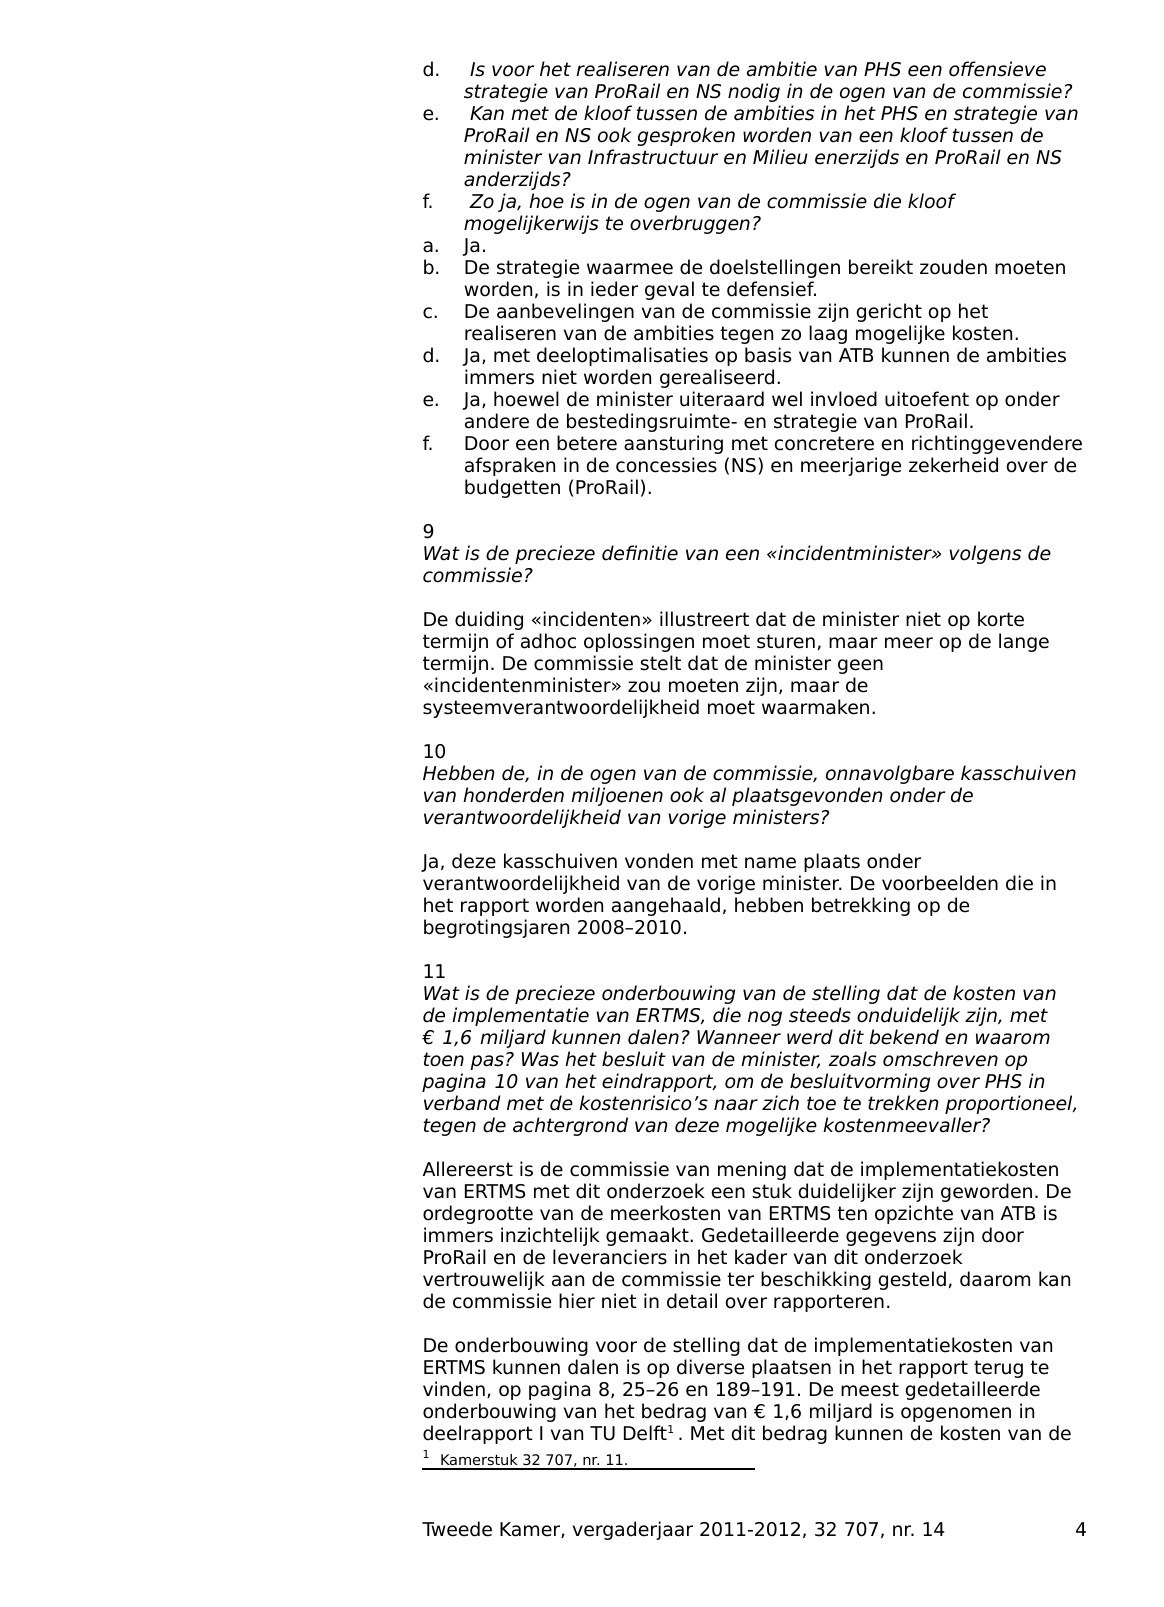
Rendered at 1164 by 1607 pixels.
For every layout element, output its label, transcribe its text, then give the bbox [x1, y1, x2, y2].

text b. De strategie waarmee de doelstellingen bereikt zouden moeten worden, is in ieder geval te defensief. [422, 257, 1087, 301]
text a. Ja. [422, 235, 1087, 257]
text e. Kan met de kloof tussen de ambities in het PHS en strategie van ProRail en NS ook gesproken worden van een kloof tussen de minister van Infrastructuur en Milieu enerzijds en ProRail en NS anderzijds? [422, 103, 1087, 191]
text Wat is de precieze definitie van een «incidentminister» volgens de commissie? [422, 543, 1087, 587]
text Kamerstuk 32 707, nr. 11. [422, 1448, 1087, 1470]
text De onderbouwing voor de stelling dat de implementatiekosten van ERTMS kunnen dalen is op diverse plaatsen in het rapport terug te vinden, op pagina 8, 25–26 en 189–191. De meest gedetailleerde onderbouwing van het bedrag van € 1,6 miljard is opgenomen in deelrapport I van TU Delft. Met dit bedrag kunnen de kosten van de [422, 1335, 1087, 1445]
text Ja, deze kasschuiven vonden met name plaats onder verantwoordelijkheid van de vorige minister. De voorbeelden die in het rapport worden aangehaald, hebben betrekking op de begrotingsjaren 2008–2010. [422, 851, 1087, 939]
text d. Is voor het realiseren van de ambitie van PHS een offensieve strategie van ProRail en NS nodig in de ogen van de commissie? [422, 59, 1087, 103]
text c. De aanbevelingen van de commissie zijn gericht op het realiseren van de ambities tegen zo laag mogelijke kosten. [422, 301, 1087, 345]
text De duiding «incidenten» illustreert dat de minister niet op korte termijn of adhoc oplossingen moet sturen, maar meer op de lange termijn. De commissie stelt dat de minister geen «incidentenminister» zou moeten zijn, maar de systeemverantwoordelijkheid moet waarmaken. [422, 609, 1087, 719]
text f. Zo ja, hoe is in de ogen van de commissie die kloof mogelijkerwijs te overbruggen? [422, 191, 1087, 235]
text Hebben de, in de ogen van de commissie, onnavolgbare kasschuiven van honderden miljoenen ook al plaatsgevonden onder de verantwoordelijkheid van vorige ministers? [422, 763, 1087, 829]
text f. Door een betere aansturing met concretere en richtinggevendere afspraken in de concessies (NS) en meerjarige zekerheid over de budgetten (ProRail). [422, 433, 1087, 499]
text 9 [422, 521, 1087, 543]
text 10 [422, 741, 1087, 763]
text 11 [422, 961, 1087, 983]
text e. Ja, hoewel de minister uiteraard wel invloed uitoefent op onder andere de bestedingsruimte- en strategie van ProRail. [422, 389, 1087, 433]
text d. Ja, met deeloptimalisaties op basis van ATB kunnen de ambities immers niet worden gerealiseerd. [422, 345, 1087, 389]
text Wat is de precieze onderbouwing van de stelling dat de kosten van de implementatie van ERTMS, die nog steeds onduidelijk zijn, met € 1,6 miljard kunnen dalen? Wanneer werd dit bekend en waarom toen pas? Was het besluit van de minister, zoals omschreven op pagina 10 van het eindrapport, om de besluitvorming over PHS in verband met de kostenrisico’s naar zich toe te trekken proportioneel, tegen de achtergrond van deze mogelijke kostenmeevaller? [422, 983, 1087, 1137]
text Allereerst is de commissie van mening dat de implementatiekosten van ERTMS met dit onderzoek een stuk duidelijker zijn geworden. De ordegrootte van de meerkosten van ERTMS ten opzichte van ATB is immers inzichtelijk gemaakt. Gedetailleerde gegevens zijn door ProRail en de leveranciers in het kader van dit onderzoek vertrouwelijk aan de commissie ter beschikking gesteld, daarom kan de commissie hier niet in detail over rapporteren. [422, 1159, 1087, 1313]
